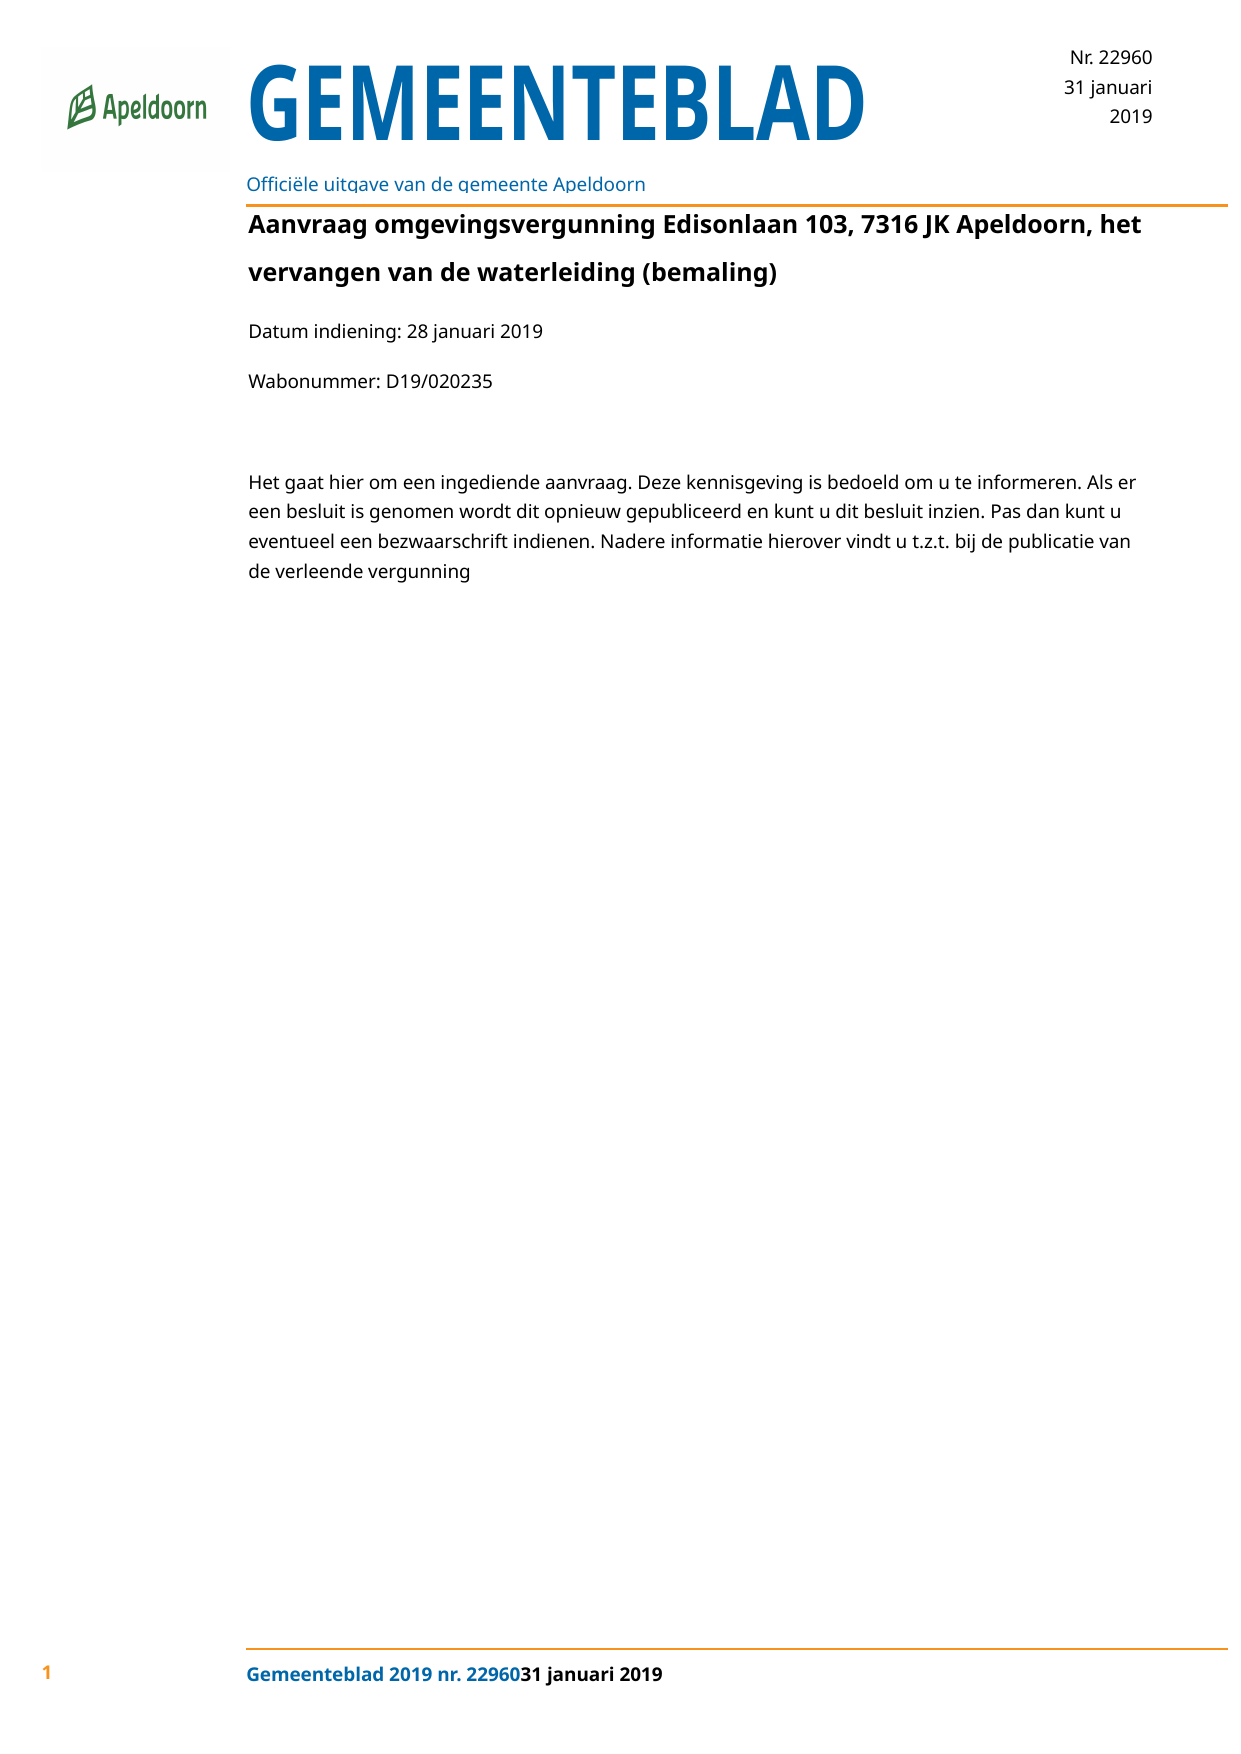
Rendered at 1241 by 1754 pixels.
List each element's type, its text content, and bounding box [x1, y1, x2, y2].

text Het gaat hier om een ingediende aanvraag. Deze kennisgeving is bedoeld om u te informeren. Als er een besluit is genomen wordt dit opnieuw gepubliceerd en kunt u dit besluit inzien. Pas dan kunt u eventueel een bezwaarschrift indienen. Nadere informatie hierover vindt u t.z.t. bij de publicatie van de verleende vergunning [248, 469, 1152, 584]
text Wabonummer: D19/020235 [248, 368, 1152, 394]
picture [41, 47, 231, 172]
text Aanvraag omgevingsvergunning Edisonlaan 103, 7316 JK Apeldoorn, het vervangen van de waterleiding (bemaling) [248, 207, 1152, 288]
text Datum indiening: 28 januari 2019 [248, 318, 1152, 344]
